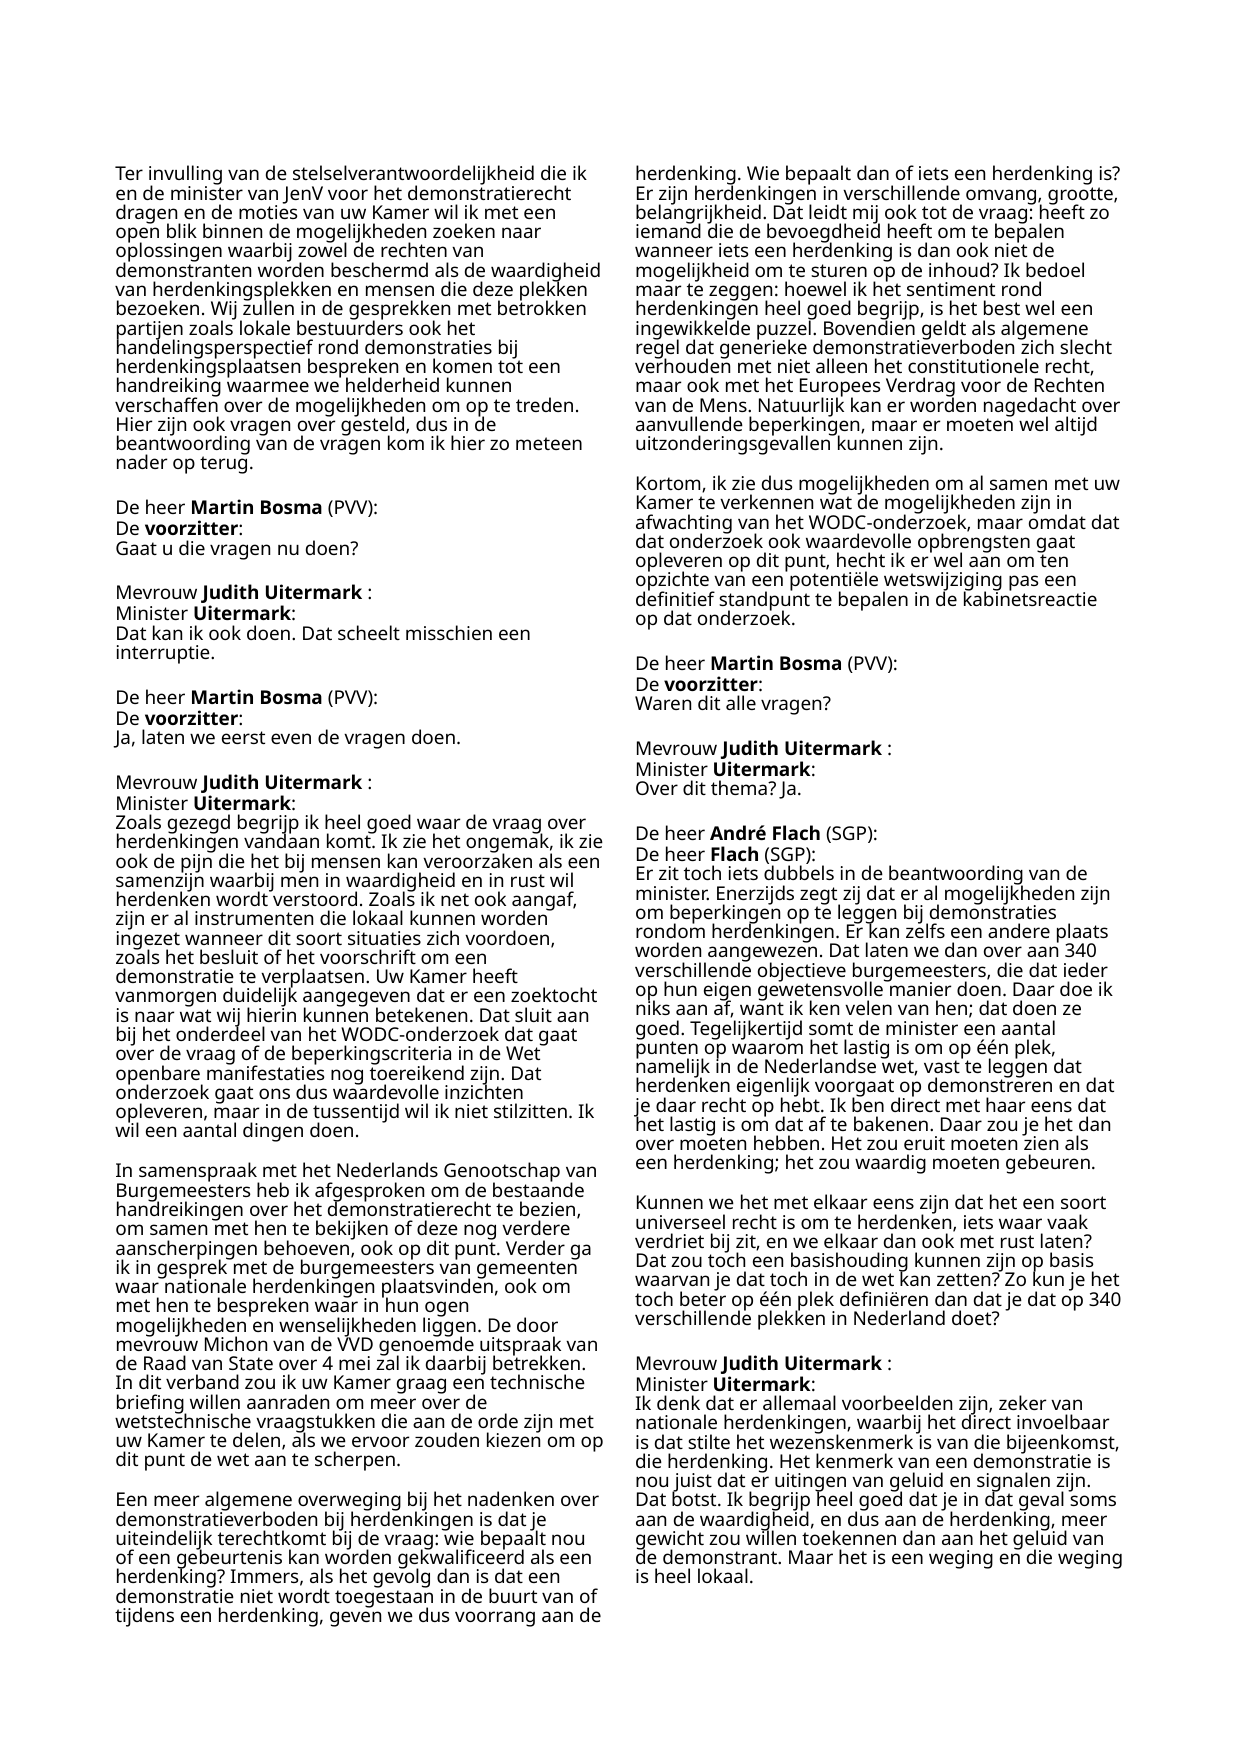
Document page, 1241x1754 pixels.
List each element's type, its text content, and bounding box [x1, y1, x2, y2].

text De voorzitter: [635, 676, 1125, 695]
text Zoals gezegd begrijp ik heel goed waar de vraag over herdenkingen vandaan komt. Ik zie het ongemak, ik zie ook de pijn die het bij mensen kan veroorzaken als een samenzijn waarbij men in waardigheid en in rust wil herdenken wordt verstoord. Zoals ik net ook aangaf, zijn er al instrumenten die lokaal kunnen worden ingezet wanneer dit soort situaties zich voordoen, zoals het besluit of het voorschrift om een demonstratie te verplaatsen. Uw Kamer heeft vanmorgen duidelijk aangegeven dat er een zoektocht is naar wat wij hierin kunnen betekenen. Dat sluit aan bij het onderdeel van het WODC-onderzoek dat gaat over de vraag of de beperkingscriteria in de Wet openbare manifestaties nog toereikend zijn. Dat onderzoek gaat ons dus waardevolle inzichten opleveren, maar in de tussentijd wil ik niet stilzitten. Ik wil een aantal dingen doen. [115, 814, 605, 1142]
text Ter invulling van de stelselverantwoordelijkheid die ik en de minister van JenV voor het demonstratierecht dragen en de moties van uw Kamer wil ik met een open blik binnen de mogelijkheden zoeken naar oplossingen waarbij zowel de rechten van demonstranten worden beschermd als de waardigheid van herdenkingsplekken en mensen die deze plekken bezoeken. Wij zullen in de gesprekken met betrokken partijen zoals lokale bestuurders ook het handelingsperspectief rond demonstraties bij herdenkingsplaatsen bespreken en komen tot een handreiking waarmee we helderheid kunnen verschaffen over de mogelijkheden om op te treden. Hier zijn ook vragen over gesteld, dus in de beantwoording van de vragen kom ik hier zo meteen nader op terug. [115, 165, 605, 474]
text Waren dit alle vragen? [635, 695, 1125, 714]
text Mevrouw Judith Uitermark : [635, 1350, 1125, 1376]
text De heer Martin Bosma (PVV): [635, 650, 1125, 676]
text De voorzitter: [115, 520, 605, 539]
text Gaat u die vragen nu doen? [115, 539, 605, 559]
text De heer Martin Bosma (PVV): [115, 684, 605, 710]
text Een meer algemene overweging bij het nadenken over demonstratieverboden bij herdenkingen is dat je uiteindelijk terechtkomt bij de vraag: wie bepaalt nou of een gebeurtenis kan worden gekwalificeerd als een herdenking? Immers, als het gevolg dan is dat een demonstratie niet wordt toegestaan in de buurt van of tijdens een herdenking, geven we dus voorrang aan de [115, 1491, 605, 1626]
text De voorzitter: [115, 710, 605, 729]
text Minister Uitermark: [115, 795, 605, 814]
text Kunnen we het met elkaar eens zijn dat het een soort universeel recht is om te herdenken, iets waar vaak verdriet bij zit, en we elkaar dan ook met rust laten? Dat zou toch een basishouding kunnen zijn op basis waarvan je dat toch in de wet kan zetten? Zo kun je het toch beter op één plek definiëren dan dat je dat op 340 verschillende plekken in Nederland doet? [635, 1194, 1125, 1329]
text Over dit thema? Ja. [635, 780, 1125, 799]
text De heer Martin Bosma (PVV): [115, 494, 605, 520]
text Mevrouw Judith Uitermark : [115, 769, 605, 795]
text Minister Uitermark: [635, 1376, 1125, 1395]
text herdenking. Wie bepaalt dan of iets een herdenking is? Er zijn herdenkingen in verschillende omvang, grootte, belangrijkheid. Dat leidt mij ook tot de vraag: heeft zo iemand die de bevoegdheid heeft om te bepalen wanneer iets een herdenking is dan ook niet de mogelijkheid om te sturen op de inhoud? Ik bedoel maar te zeggen: hoewel ik het sentiment rond herdenkingen heel goed begrijp, is het best wel een ingewikkelde puzzel. Bovendien geldt als algemene regel dat generieke demonstratieverboden zich slecht verhouden met niet alleen het constitutionele recht, maar ook met het Europees Verdrag voor de Rechten van de Mens. Natuurlijk kan er worden nagedacht over aanvullende beperkingen, maar er moeten wel altijd uitzonderingsgevallen kunnen zijn. [635, 165, 1125, 454]
text Mevrouw Judith Uitermark : [635, 735, 1125, 761]
text Ik denk dat er allemaal voorbeelden zijn, zeker van nationale herdenkingen, waarbij het direct invoelbaar is dat stilte het wezenskenmerk is van die bijeenkomst, die herdenking. Het kenmerk van een demonstratie is nou juist dat er uitingen van geluid en signalen zijn. Dat botst. Ik begrijp heel goed dat je in dat geval soms aan de waardigheid, en dus aan de herdenking, meer gewicht zou willen toekennen dan aan het geluid van de demonstrant. Maar het is een weging en die weging is heel lokaal. [635, 1395, 1125, 1588]
text De heer André Flach (SGP): [635, 820, 1125, 846]
text Minister Uitermark: [635, 761, 1125, 780]
text Mevrouw Judith Uitermark : [115, 579, 605, 605]
text De heer Flach (SGP): [635, 846, 1125, 865]
text Kortom, ik zie dus mogelijkheden om al samen met uw Kamer te verkennen wat de mogelijkheden zijn in afwachting van het WODC-onderzoek, maar omdat dat dat onderzoek ook waardevolle opbrengsten gaat opleveren op dit punt, hecht ik er wel aan om ten opzichte van een potentiële wetswijziging pas een definitief standpunt te bepalen in de kabinetsreactie op dat onderzoek. [635, 475, 1125, 629]
text Dat kan ik ook doen. Dat scheelt misschien een interruptie. [115, 624, 605, 663]
text In samenspraak met het Nederlands Genootschap van Burgemeesters heb ik afgesproken om de bestaande handreikingen over het demonstratierecht te bezien, om samen met hen te bekijken of deze nog verdere aanscherpingen behoeven, ook op dit punt. Verder ga ik in gesprek met de burgemeesters van gemeenten waar nationale herdenkingen plaatsvinden, ook om met hen te bespreken waar in hun ogen mogelijkheden en wenselijkheden liggen. De door mevrouw Michon van de VVD genoemde uitspraak van de Raad van State over 4 mei zal ik daarbij betrekken. In dit verband zou ik uw Kamer graag een technische briefing willen aanraden om meer over de wetstechnische vraagstukken die aan de orde zijn met uw Kamer te delen, als we ervoor zouden kiezen om op dit punt de wet aan te scherpen. [115, 1162, 605, 1471]
text Ja, laten we eerst even de vragen doen. [115, 729, 605, 748]
text Er zit toch iets dubbels in de beantwoording van de minister. Enerzijds zegt zij dat er al mogelijkheden zijn om beperkingen op te leggen bij demonstraties rondom herdenkingen. Er kan zelfs een andere plaats worden aangewezen. Dat laten we dan over aan 340 verschillende objectieve burgemeesters, die dat ieder op hun eigen gewetensvolle manier doen. Daar doe ik niks aan af, want ik ken velen van hen; dat doen ze goed. Tegelijkertijd somt de minister een aantal punten op waarom het lastig is om op één plek, namelijk in de Nederlandse wet, vast te leggen dat herdenken eigenlijk voorgaat op demonstreren en dat je daar recht op hebt. Ik ben direct met haar eens dat het lastig is om dat af te bakenen. Daar zou je het dan over moeten hebben. Het zou eruit moeten zien als een herdenking; het zou waardig moeten gebeuren. [635, 865, 1125, 1174]
text Minister Uitermark: [115, 605, 605, 624]
